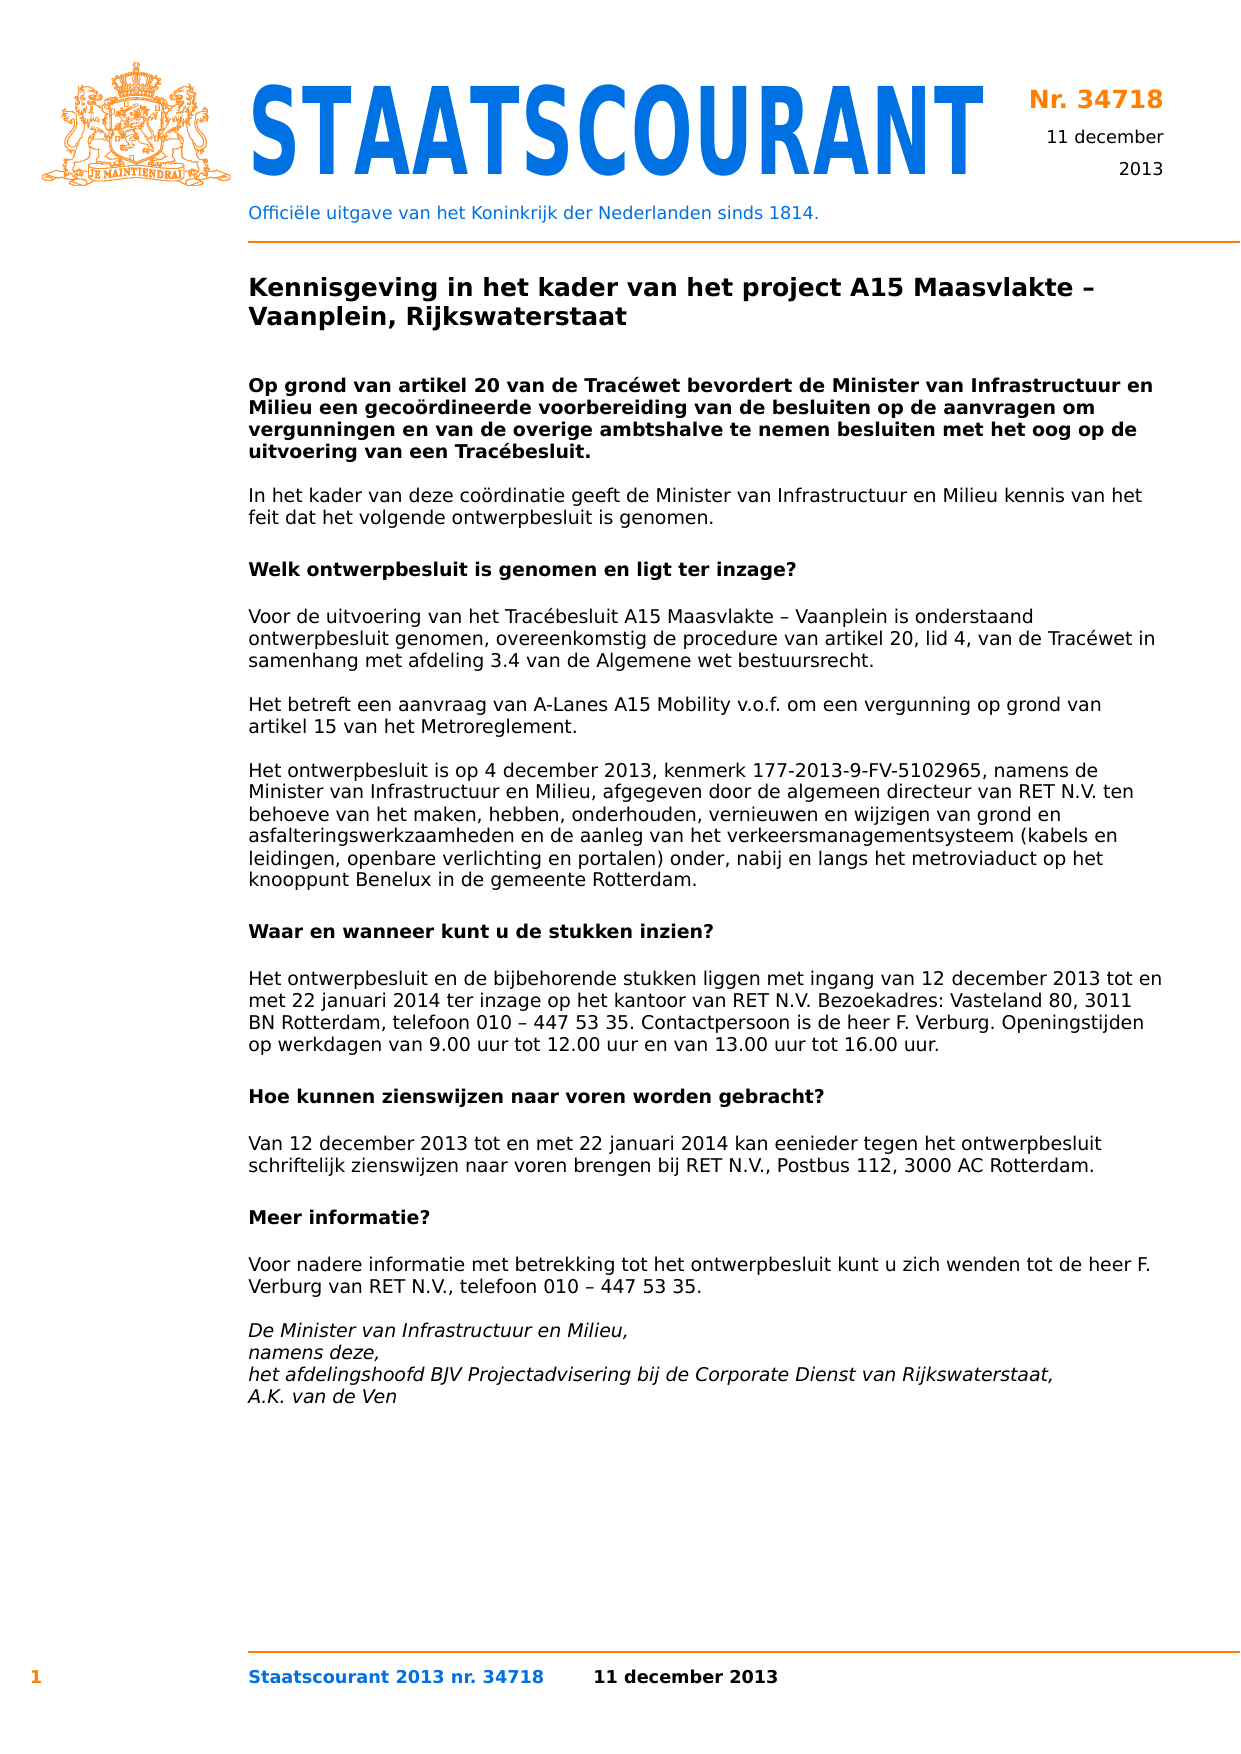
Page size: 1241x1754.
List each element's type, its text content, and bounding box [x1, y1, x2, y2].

subtitle Welk ontwerpbesluit is genomen en ligt ter inzage? [248, 559, 1163, 581]
subtitle Waar en wanneer kunt u de stukken inzien? [248, 921, 1163, 943]
subtitle Meer informatie? [248, 1207, 1163, 1229]
text De Minister van Infrastructuur en Milieu, namens deze, het afdelingshoofd BJV Projectadvisering bij de Corporate Dienst van Rijkswaterstaat, A.K. van de Ven [248, 1320, 1163, 1408]
text In het kader van deze coördinatie geeft de Minister van Infrastructuur en Milieu kennis van het feit dat het volgende ontwerpbesluit is genomen. [248, 485, 1163, 529]
table_header [25, 62, 248, 241]
table_cell 2013 [998, 153, 1240, 203]
table_cell Officiële uitgave van het Koninkrijk der Nederlanden sinds 1814. [248, 203, 1240, 241]
text Voor de uitvoering van het Tracébesluit A15 Maasvlakte – Vaanplein is onderstaand ontwerpbesluit genomen, overeenkomstig de procedure van artikel 20, lid 4, van de Tracéwet in samenhang met afdeling 3.4 van de Algemene wet bestuursrecht. [248, 606, 1163, 672]
picture [41, 62, 231, 186]
table_header STAATSCOURANT [248, 62, 998, 203]
subtitle Kennisgeving in het kader van het project A15 Maasvlakte – Vaanplein, Rijkswaterstaat [248, 273, 1163, 331]
text Van 12 december 2013 tot en met 22 januari 2014 kan eenieder tegen het ontwerpbesluit schriftelijk zienswijzen naar voren brengen bij RET N.V., Postbus 112, 3000 AC Rotterdam. [248, 1133, 1163, 1177]
table_header Nr. 34718 [998, 62, 1240, 121]
subtitle Hoe kunnen zienswijzen naar voren worden gebracht? [248, 1086, 1163, 1108]
text Op grond van artikel 20 van de Tracéwet bevordert de Minister van Infrastructuur en Milieu een gecoördineerde voorbereiding van de besluiten op de aanvragen om vergunningen en van de overige ambtshalve te nemen besluiten met het oog op de uitvoering van een Tracébesluit. [248, 375, 1163, 463]
text Het ontwerpbesluit is op 4 december 2013, kenmerk 177-2013-9-FV-5102965, namens de Minister van Infrastructuur en Milieu, afgegeven door de algemeen directeur van RET N.V. ten behoeve van het maken, hebben, onderhouden, vernieuwen en wijzigen van grond en asfalteringswerkzaamheden en de aanleg van het verkeersmanagementsysteem (kabels en leidingen, openbare verlichting en portalen) onder, nabij en langs het metroviaduct op het knooppunt Benelux in de gemeente Rotterdam. [248, 759, 1163, 891]
text Het ontwerpbesluit en de bijbehorende stukken liggen met ingang van 12 december 2013 tot en met 22 januari 2014 ter inzage op het kantoor van RET N.V. Bezoekadres: Vasteland 80, 3011 BN Rotterdam, telefoon 010 – 447 53 35. Contactpersoon is de heer F. Verburg. Openingstijden op werkdagen van 9.00 uur tot 12.00 uur en van 13.00 uur tot 16.00 uur. [248, 968, 1163, 1056]
text Het betreft een aanvraag van A-Lanes A15 Mobility v.o.f. om een vergunning op grond van artikel 15 van het Metroreglement. [248, 694, 1163, 738]
text Voor nadere informatie met betrekking tot het ontwerpbesluit kunt u zich wenden tot de heer F. Verburg van RET N.V., telefoon 010 – 447 53 35. [248, 1254, 1163, 1298]
table_cell 11 december [998, 121, 1240, 153]
